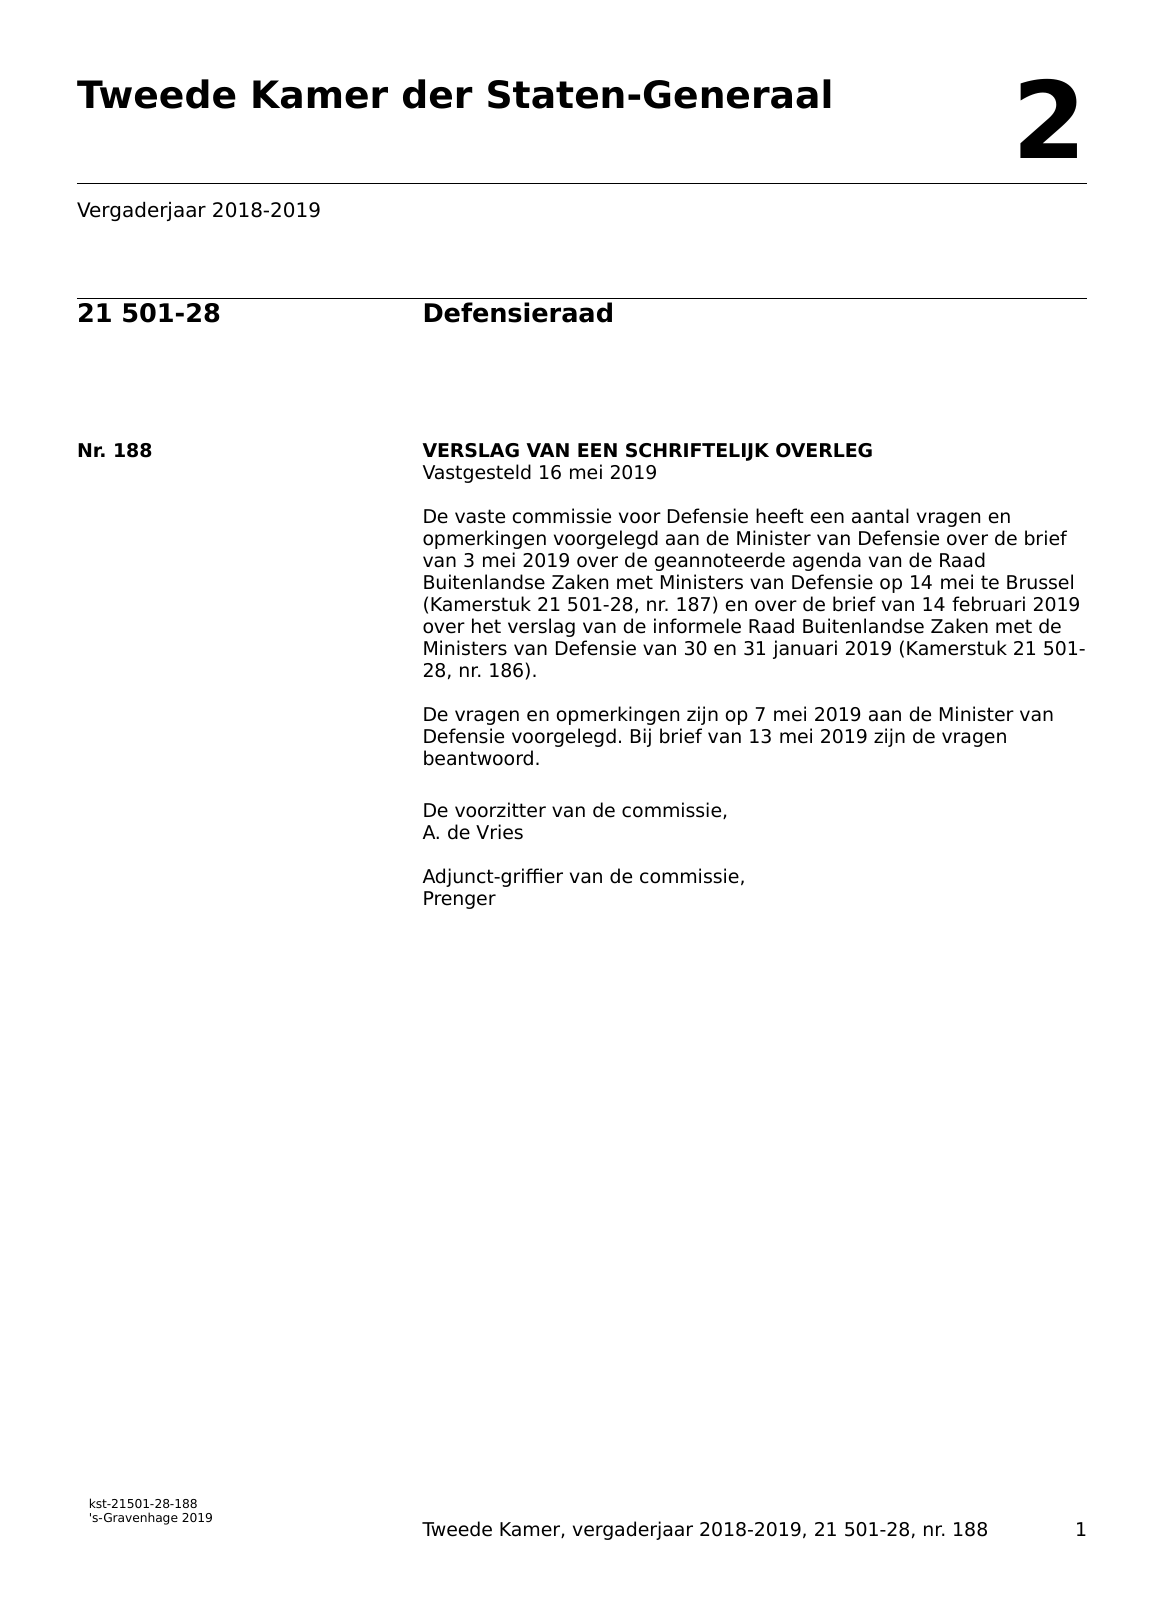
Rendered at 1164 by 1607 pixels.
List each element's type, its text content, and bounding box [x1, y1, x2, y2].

table_header 2 [886, 59, 1087, 183]
text Adjunct-griffier van de commissie, Prenger [422, 866, 1087, 910]
text De vragen en opmerkingen zijn op 7 mei 2019 aan de Minister van Defensie voorgelegd. Bij brief van 13 mei 2019 zijn de vragen beantwoord. [422, 704, 1087, 770]
text 's-Gravenhage 2019 [88, 1511, 323, 1525]
subtitle Nr. 188 VERSLAG VAN EEN SCHRIFTELIJK OVERLEG [77, 440, 1087, 462]
text De vaste commissie voor Defensie heeft een aantal vragen en opmerkingen voorgelegd aan de Minister van Defensie over de brief van 3 mei 2019 over de geannoteerde agenda van de Raad Buitenlandse Zaken met Ministers van Defensie op 14 mei te Brussel (Kamerstuk 21 501-28, nr. 187) en over de brief van 14 februari 2019 over het verslag van de informele Raad Buitenlandse Zaken met de Ministers van Defensie van 30 en 31 januari 2019 (Kamerstuk 21 501-28, nr. 186). [422, 506, 1087, 682]
table_cell Vergaderjaar 2018-2019 [77, 184, 1087, 298]
text kst-21501-28-188 [88, 1497, 323, 1511]
table_header Tweede Kamer der Staten-Generaal [77, 59, 886, 183]
text De voorzitter van de commissie, A. de Vries [422, 800, 1087, 844]
text Vastgesteld 16 mei 2019 [422, 462, 1087, 484]
subtitle 21 501-28 Defensieraad [77, 299, 1087, 329]
